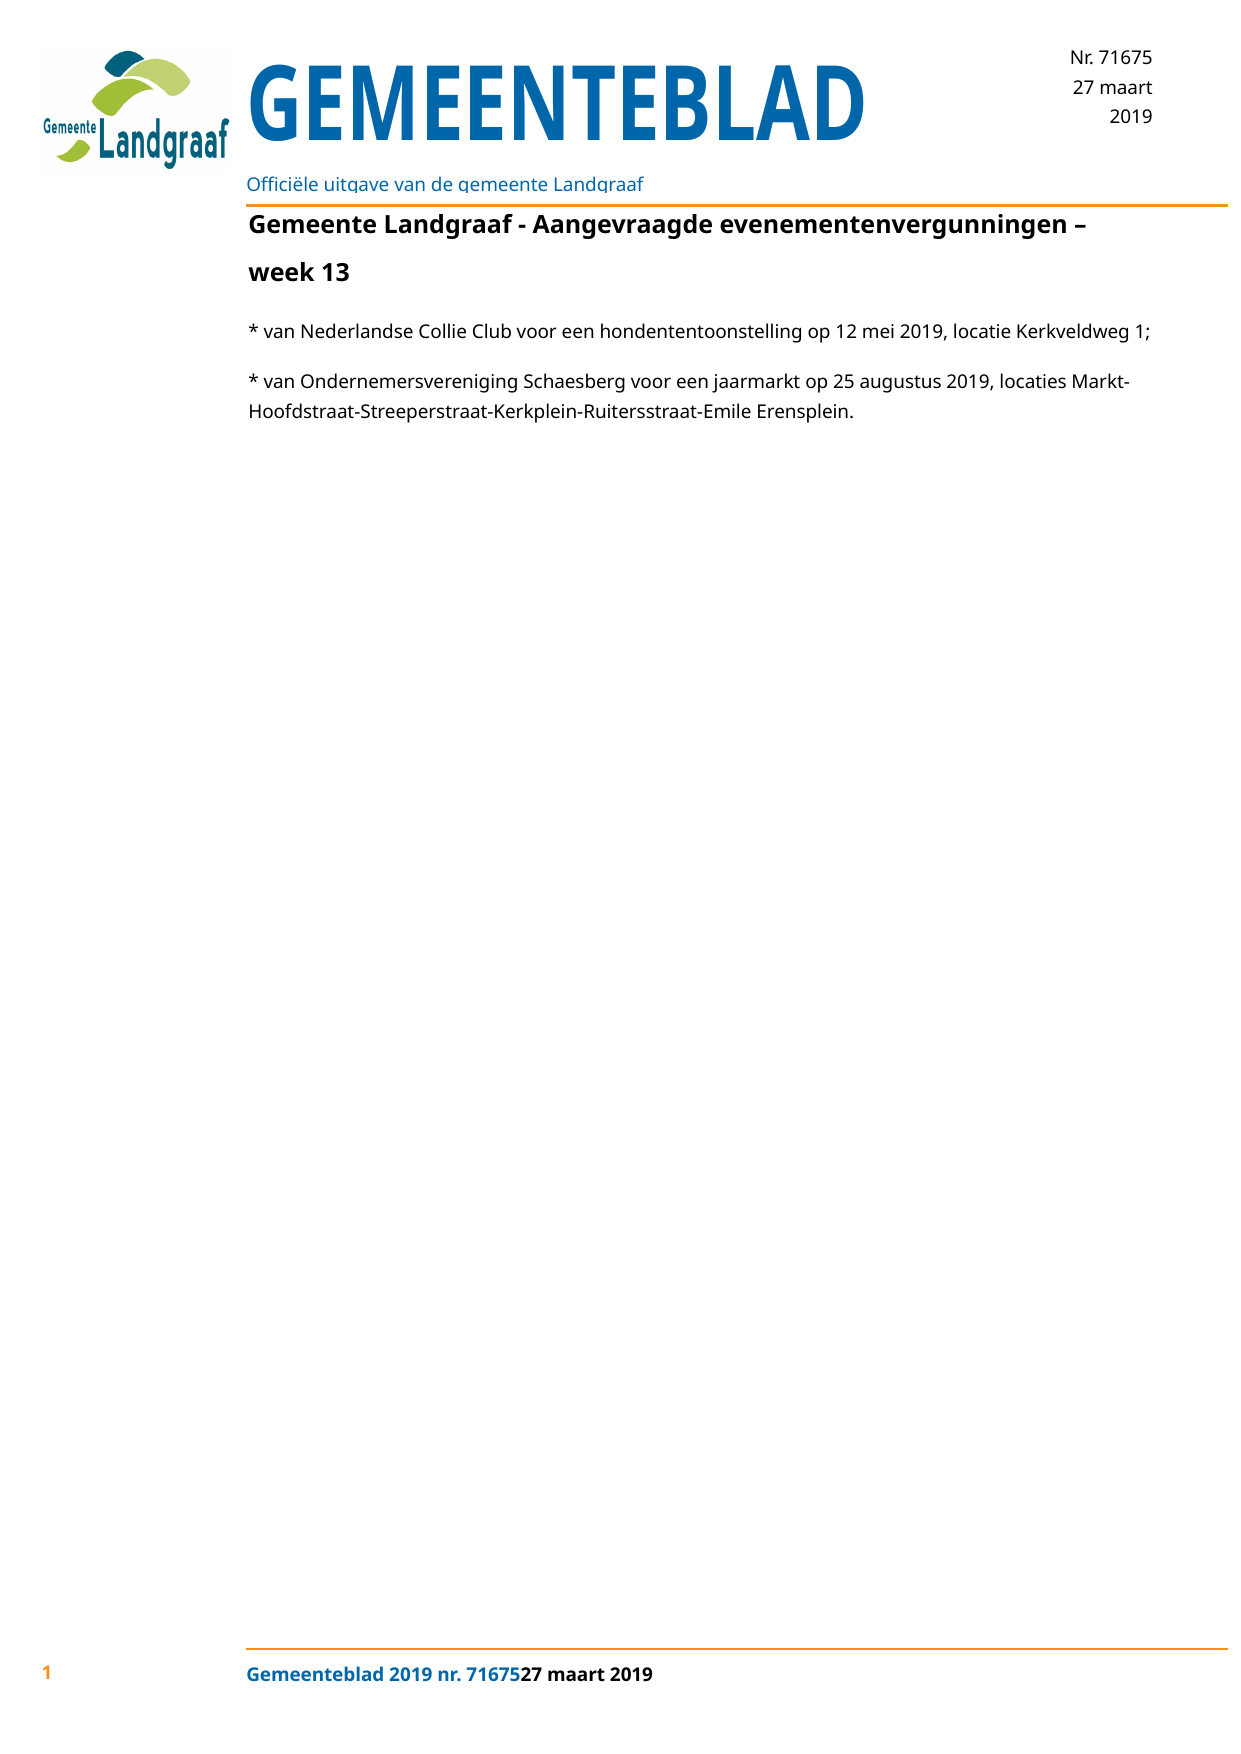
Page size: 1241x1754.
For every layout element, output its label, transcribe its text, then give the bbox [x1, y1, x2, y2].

text * van Nederlandse Collie Club voor een hondententoonstelling op 12 mei 2019, locatie Kerkveldweg 1; [248, 318, 1152, 344]
text * van Ondernemersvereniging Schaesberg voor een jaarmarkt op 25 augustus 2019, locaties Markt-Hoofdstraat-Streeperstraat-Kerkplein-Ruitersstraat-Emile Erensplein. [248, 368, 1152, 424]
text Gemeente Landgraaf - Aangevraagde evenementenvergunningen – week 13 [248, 207, 1152, 288]
picture [41, 47, 231, 172]
